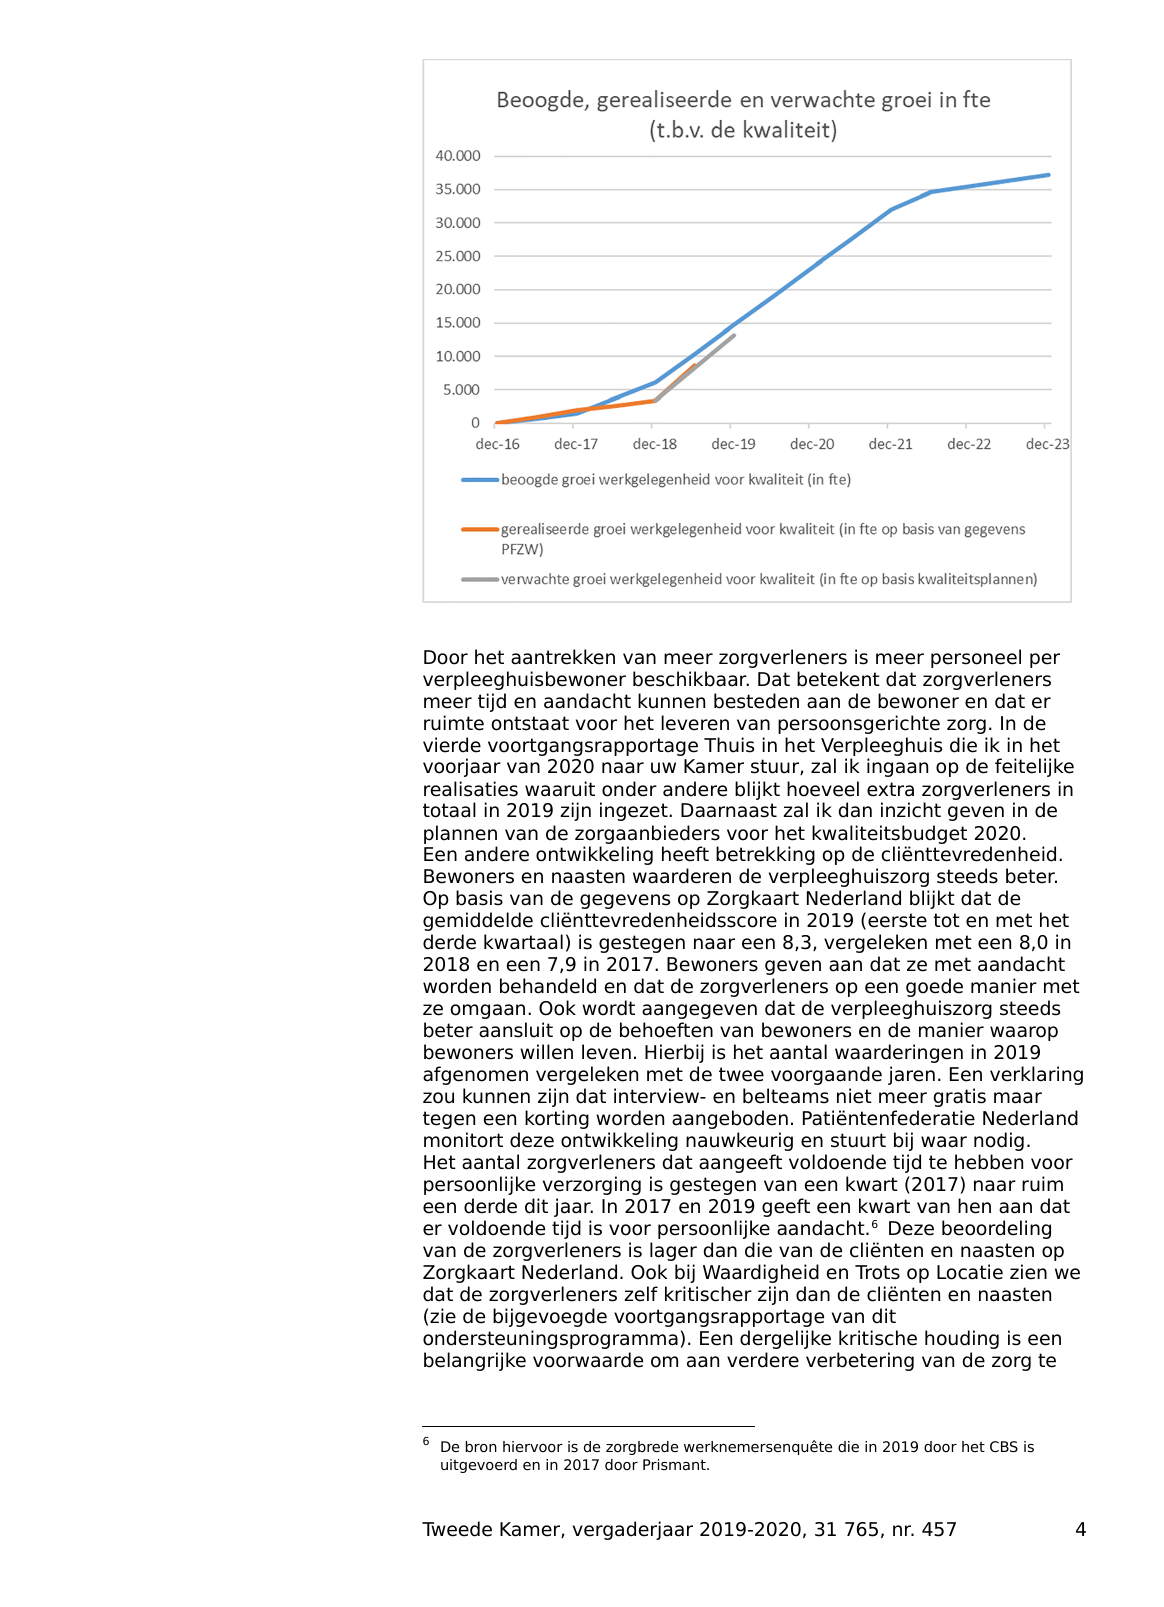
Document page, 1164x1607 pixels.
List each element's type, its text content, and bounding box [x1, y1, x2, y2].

text Een andere ontwikkeling heeft betrekking op de cliënttevredenheid. Bewoners en naasten waarderen de verpleeghuiszorg steeds beter. Op basis van de gegevens op Zorgkaart Nederland blijkt dat de gemiddelde cliënttevredenheidsscore in 2019 (eerste tot en met het derde kwartaal) is gestegen naar een 8,3, vergeleken met een 8,0 in 2018 en een 7,9 in 2017. Bewoners geven aan dat ze met aandacht worden behandeld en dat de zorgverleners op een goede manier met ze omgaan. Ook wordt aangegeven dat de verpleeghuiszorg steeds beter aansluit op de behoeften van bewoners en de manier waarop bewoners willen leven. Hierbij is het aantal waarderingen in 2019 afgenomen vergeleken met de twee voorgaande jaren. Een verklaring zou kunnen zijn dat interview- en belteams niet meer gratis maar tegen een korting worden aangeboden. Patiëntenfederatie Nederland monitort deze ontwikkeling nauwkeurig en stuurt bij waar nodig. [422, 844, 1087, 1152]
picture [422, 59, 1072, 603]
text Door het aantrekken van meer zorgverleners is meer personeel per verpleeghuisbewoner beschikbaar. Dat betekent dat zorgverleners meer tijd en aandacht kunnen besteden aan de bewoner en dat er ruimte ontstaat voor het leveren van persoonsgerichte zorg. In de vierde voortgangsrapportage Thuis in het Verpleeghuis die ik in het voorjaar van 2020 naar uw Kamer stuur, zal ik ingaan op de feitelijke realisaties waaruit onder andere blijkt hoeveel extra zorgverleners in totaal in 2019 zijn ingezet. Daarnaast zal ik dan inzicht geven in de plannen van de zorgaanbieders voor het kwaliteitsbudget 2020. [422, 647, 1087, 844]
text Het aantal zorgverleners dat aangeeft voldoende tijd te hebben voor persoonlijke verzorging is gestegen van een kwart (2017) naar ruim een derde dit jaar. In 2017 en 2019 geeft een kwart van hen aan dat er voldoende tijd is voor persoonlijke aandacht. Deze beoordeling van de zorgverleners is lager dan die van de cliënten en naasten op Zorgkaart Nederland. Ook bij Waardigheid en Trots op Locatie zien we dat de zorgverleners zelf kritischer zijn dan de cliënten en naasten (zie de bijgevoegde voortgangsrapportage van dit ondersteuningsprogramma). Een dergelijke kritische houding is een belangrijke voorwaarde om aan verdere verbetering van de zorg te [422, 1152, 1087, 1372]
text De bron hiervoor is de zorgbrede werknemersenquête die in 2019 door het CBS is uitgevoerd en in 2017 door Prismant. [422, 1435, 1087, 1474]
